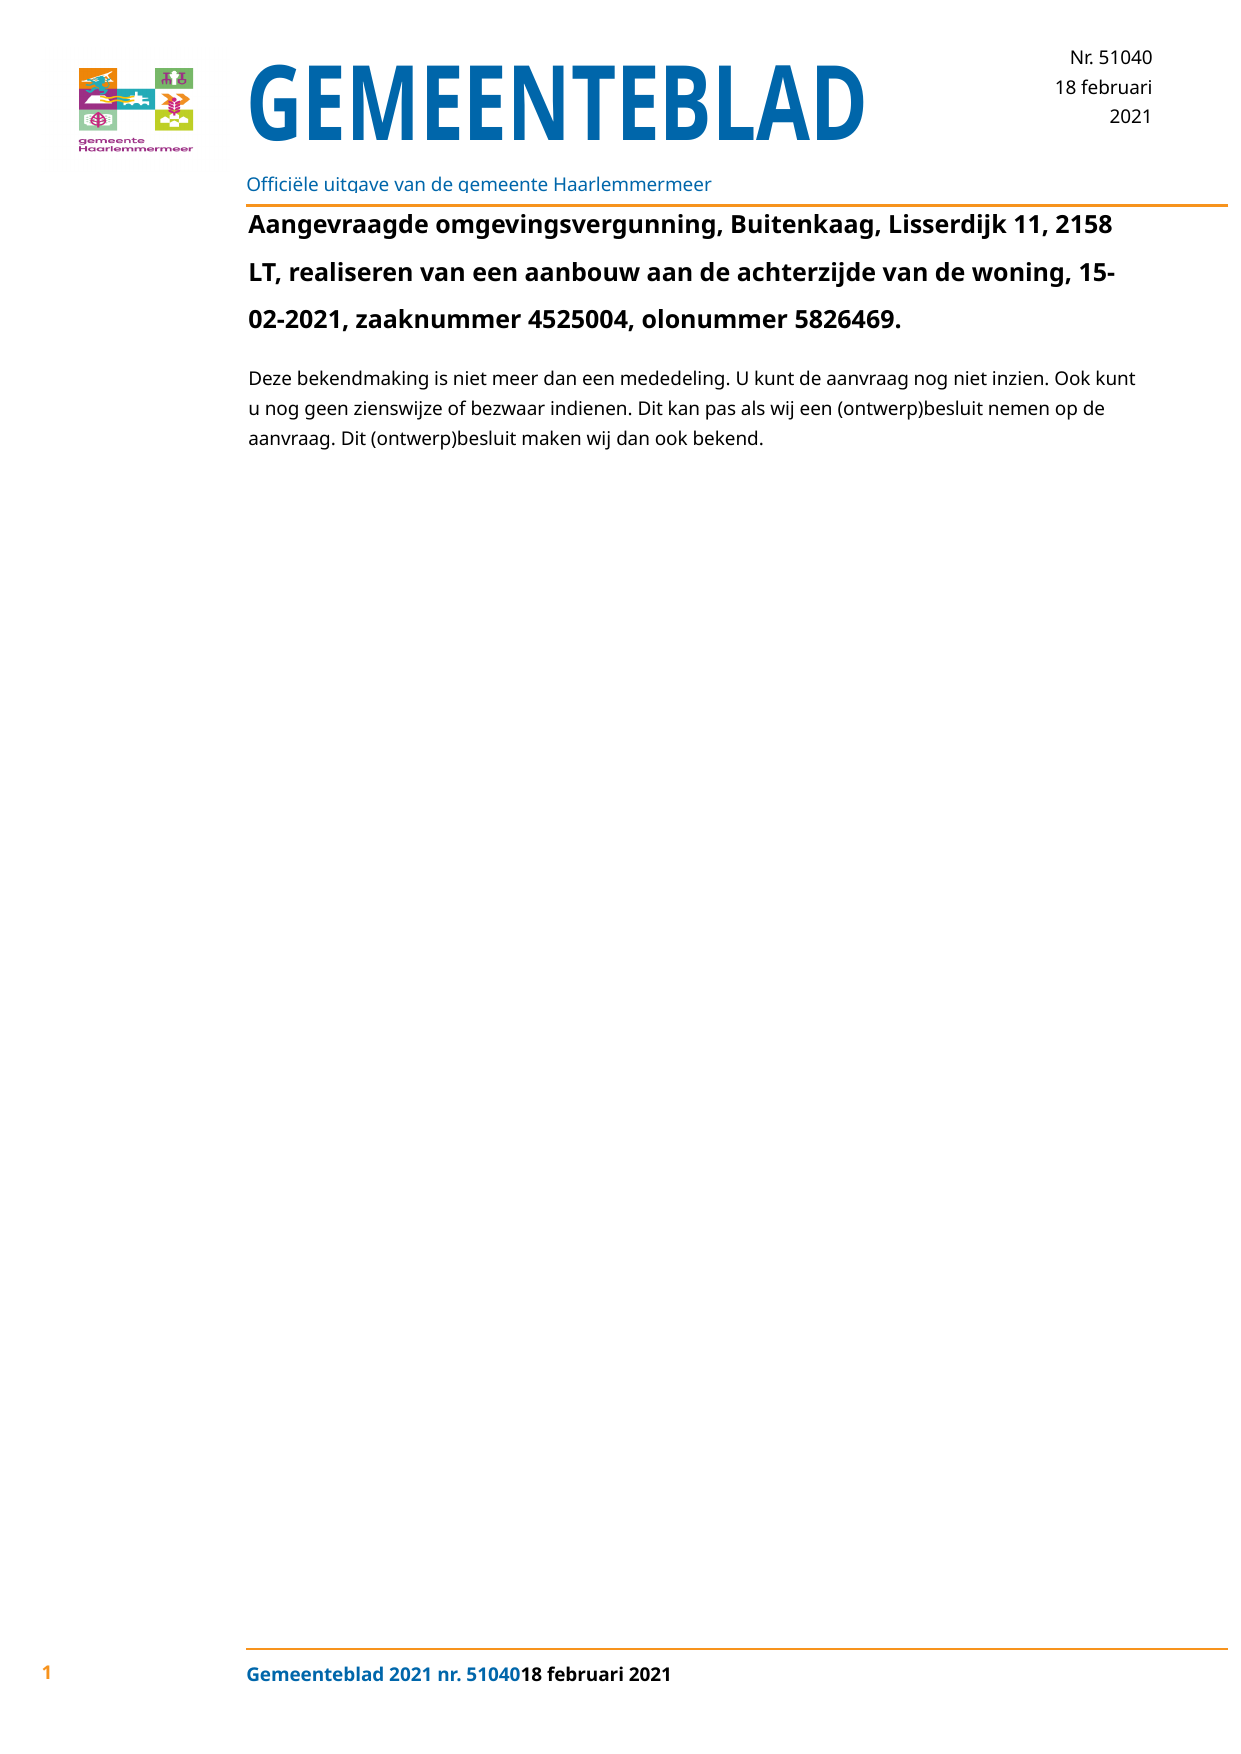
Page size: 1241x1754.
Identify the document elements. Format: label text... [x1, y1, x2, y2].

picture [41, 47, 231, 172]
text Aangevraagde omgevingsvergunning, Buitenkaag, Lisserdijk 11, 2158 LT, realiseren van een aanbouw aan de achterzijde van de woning, 15-02-2021, zaaknummer 4525004, olonummer 5826469. [248, 207, 1152, 336]
text Deze bekendmaking is niet meer dan een mededeling. U kunt de aanvraag nog niet inzien. Ook kunt u nog geen zienswijze of bezwaar indienen. Dit kan pas als wij een (ontwerp)besluit nemen op de aanvraag. Dit (ontwerp)besluit maken wij dan ook bekend. [248, 366, 1152, 450]
